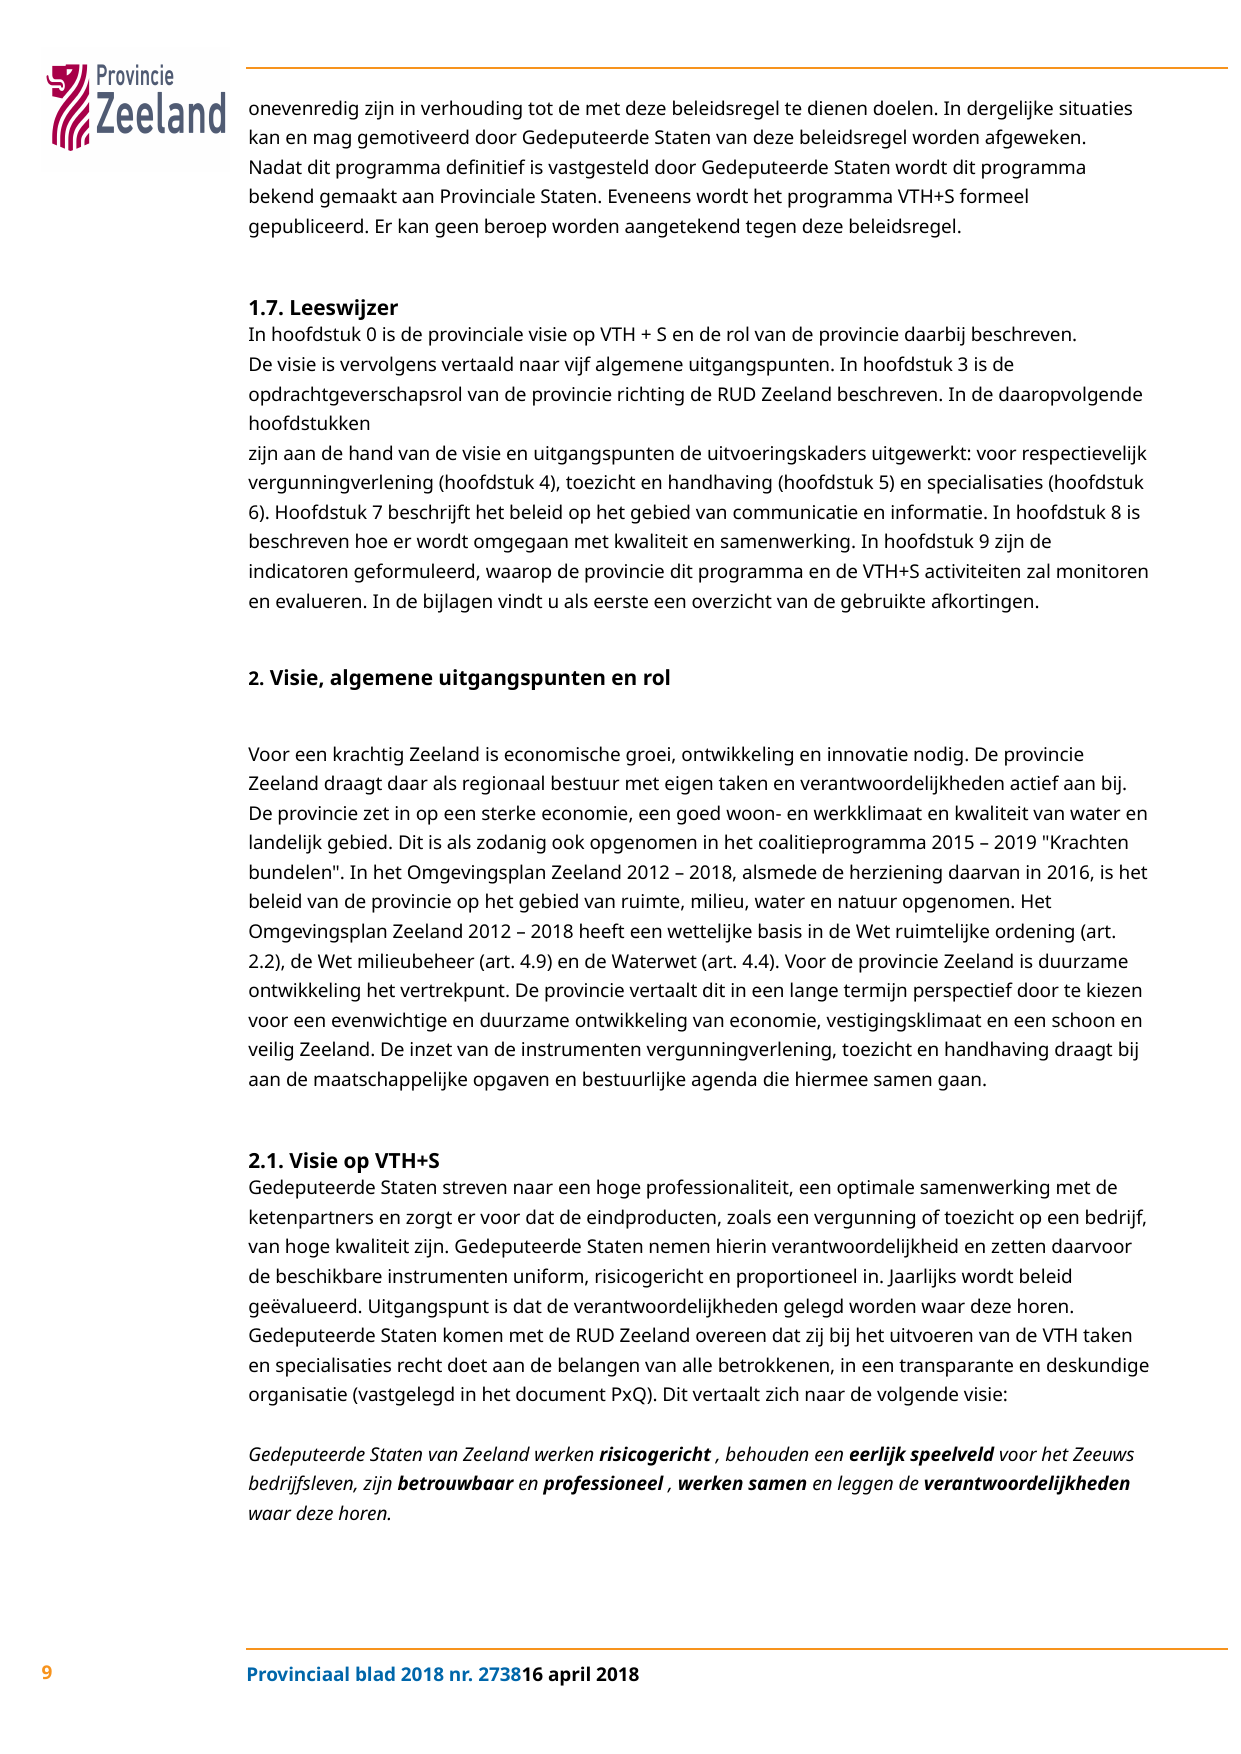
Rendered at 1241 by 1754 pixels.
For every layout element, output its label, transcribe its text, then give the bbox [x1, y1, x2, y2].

text In hoofdstuk 0 is de provinciale visie op VTH + S en de rol van de provincie daarbij beschreven. [248, 322, 1152, 347]
text Voor een krachtig Zeeland is economische groei, ontwikkeling en innovatie nodig. De provincie Zeeland draagt daar als regionaal bestuur met eigen taken en verantwoordelijkheden actief aan bij. De provincie zet in op een sterke economie, een goed woon- en werkklimaat en kwaliteit van water en landelijk gebied. Dit is als zodanig ook opgenomen in het coalitieprogramma 2015 – 2019 "Krachten bundelen". In het Omgevingsplan Zeeland 2012 – 2018, alsmede de herziening daarvan in 2016, is het beleid van de provincie op het gebied van ruimte, milieu, water en natuur opgenomen. Het Omgevingsplan Zeeland 2012 – 2018 heeft een wettelijke basis in de Wet ruimtelijke ordening (art. 2.2), de Wet milieubeheer (art. 4.9) en de Waterwet (art. 4.4). Voor de provincie Zeeland is duurzame ontwikkeling het vertrekpunt. De provincie vertaalt dit in een lange termijn perspectief door te kiezen voor een evenwichtige en duurzame ontwikkeling van economie, vestigingsklimaat en een schoon en veilig Zeeland. De inzet van de instrumenten vergunningverlening, toezicht en handhaving draagt bij aan de maatschappelijke opgaven en bestuurlijke agenda die hiermee samen gaan. [248, 741, 1152, 1092]
text Gedeputeerde Staten streven naar een hoge professionaliteit, een optimale samenwerking met de ketenpartners en zorgt er voor dat de eindproducten, zoals een vergunning of toezicht op een bedrijf, van hoge kwaliteit zijn. Gedeputeerde Staten nemen hierin verantwoordelijkheid en zetten daarvoor de beschikbare instrumenten uniform, risicogericht en proportioneel in. Jaarlijks wordt beleid geëvalueerd. Uitgangspunt is dat de verantwoordelijkheden gelegd worden waar deze horen. Gedeputeerde Staten komen met de RUD Zeeland overeen dat zij bij het uitvoeren van de VTH taken en specialisaties recht doet aan de belangen van alle betrokkenen, in een transparante en deskundige organisatie (vastgelegd in het document PxQ). Dit vertaalt zich naar de volgende visie: [248, 1174, 1152, 1407]
text onevenredig zijn in verhouding tot de met deze beleidsregel te dienen doelen. In dergelijke situaties kan en mag gemotiveerd door Gedeputeerde Staten van deze beleidsregel worden afgeweken. [248, 95, 1152, 150]
text 2. Visie, algemene uitgangspunten en rol [248, 663, 1152, 691]
picture [41, 47, 231, 172]
text De visie is vervolgens vertaald naar vijf algemene uitgangspunten. In hoofdstuk 3 is de opdrachtgeverschapsrol van de provincie richting de RUD Zeeland beschreven. In de daaropvolgende hoofdstukken [248, 351, 1152, 436]
text zijn aan de hand van de visie en uitgangspunten de uitvoeringskaders uitgewerkt: voor respectievelijk vergunningverlening (hoofdstuk 4), toezicht en handhaving (hoofdstuk 5) en specialisaties (hoofdstuk 6). Hoofdstuk 7 beschrijft het beleid op het gebied van communicatie en informatie. In hoofdstuk 8 is beschreven hoe er wordt omgegaan met kwaliteit en samenwerking. In hoofdstuk 9 zijn de indicatoren geformuleerd, waarop de provincie dit programma en de VTH+S activiteiten zal monitoren en evalueren. In de bijlagen vindt u als eerste een overzicht van de gebruikte afkortingen. [248, 440, 1152, 613]
text 1.7. Leeswijzer [248, 293, 1152, 322]
text 2.1. Visie op VTH+S [248, 1146, 1152, 1174]
text Gedeputeerde Staten van Zeeland werken risicogericht , behouden een eerlijk speelveld voor het Zeeuws bedrijfsleven, zijn betrouwbaar en professioneel , werken samen en leggen de verantwoordelijkheden waar deze horen. [248, 1441, 1152, 1526]
text Nadat dit programma definitief is vastgesteld door Gedeputeerde Staten wordt dit programma bekend gemaakt aan Provinciale Staten. Eveneens wordt het programma VTH+S formeel gepubliceerd. Er kan geen beroep worden aangetekend tegen deze beleidsregel. [248, 154, 1152, 239]
